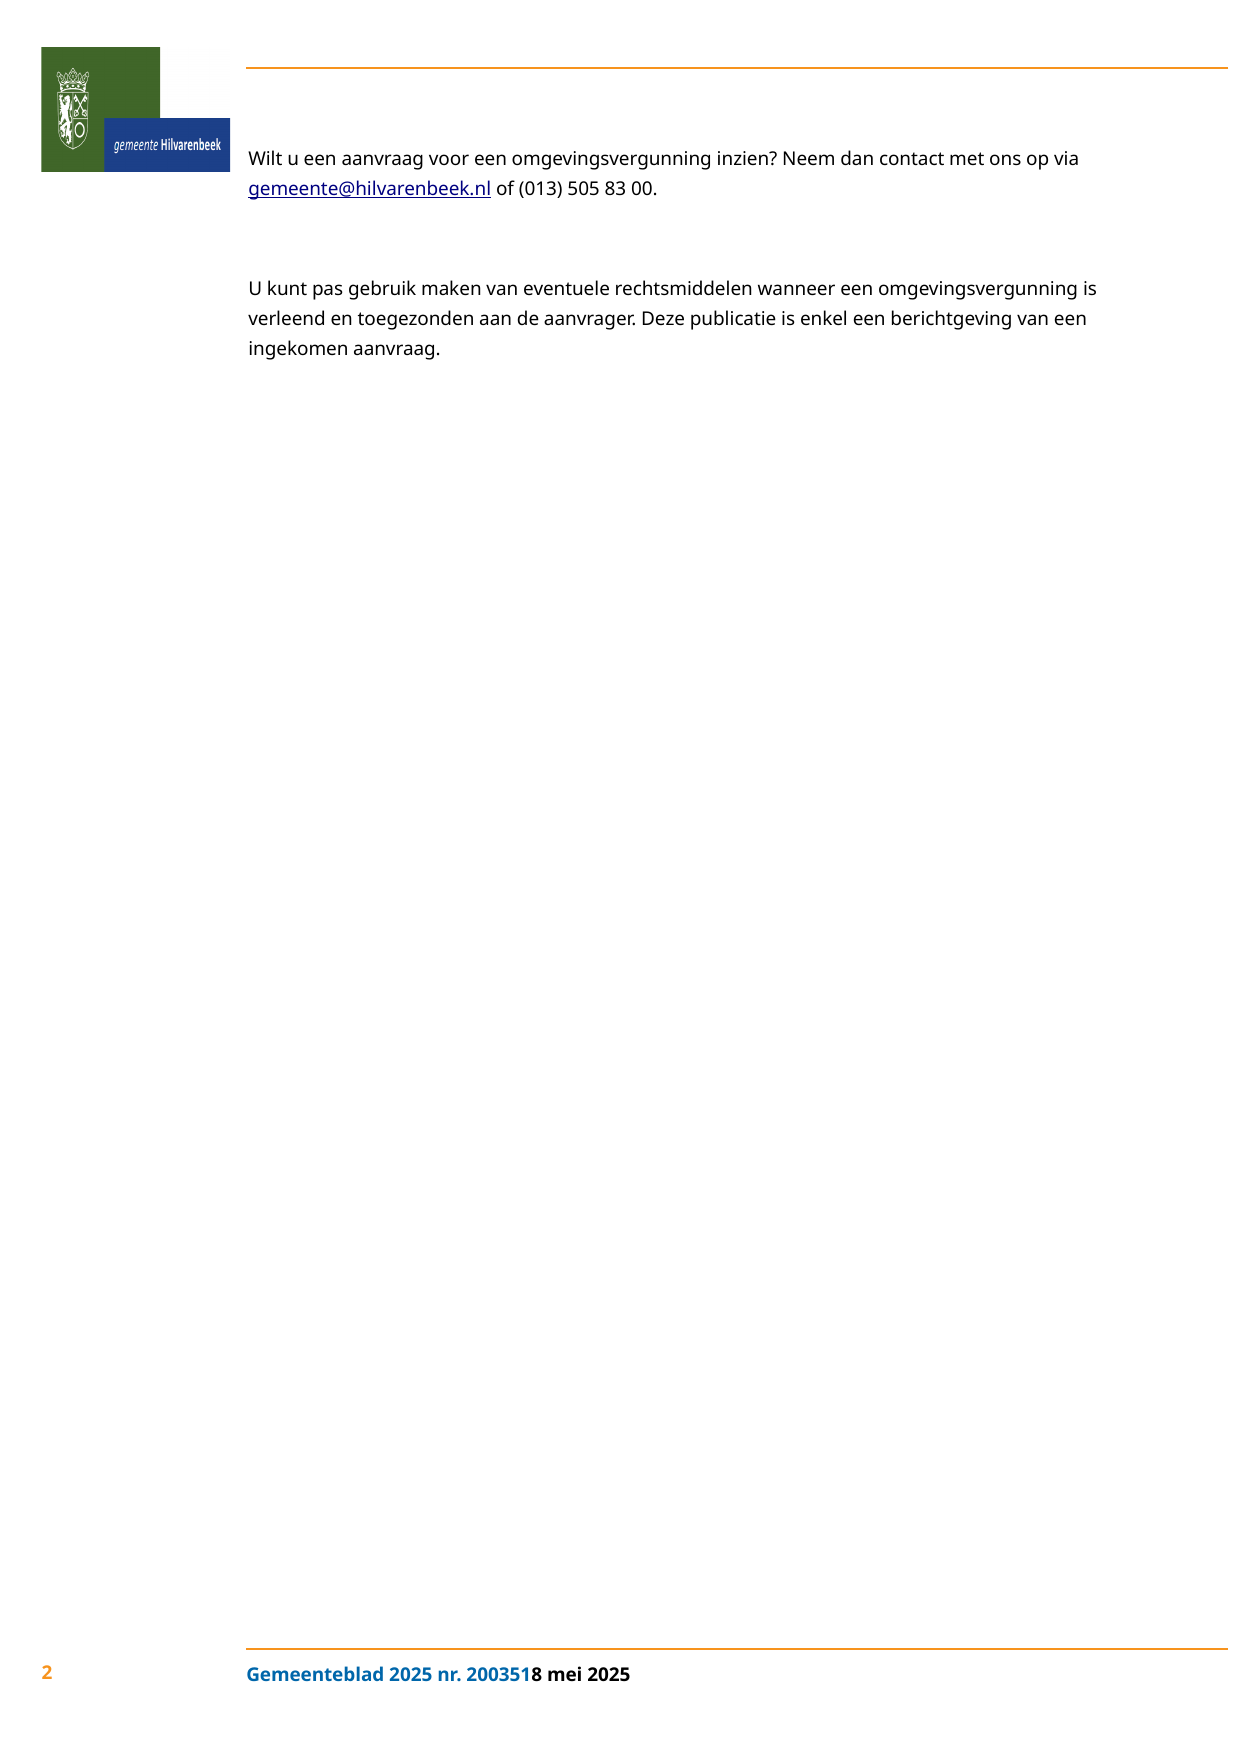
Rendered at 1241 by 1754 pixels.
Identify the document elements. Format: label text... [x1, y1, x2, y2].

picture [41, 47, 231, 172]
text U kunt pas gebruik maken van eventuele rechtsmiddelen wanneer een omgevingsvergunning is verleend en toegezonden aan de aanvrager. Deze publicatie is enkel een berichtgeving van een ingekomen aanvraag. [248, 276, 1152, 361]
text Wilt u een aanvraag voor een omgevingsvergunning inzien? Neem dan contact met ons op via gemeente@hilvarenbeek.nl of (013) 505 83 00. [248, 145, 1152, 201]
